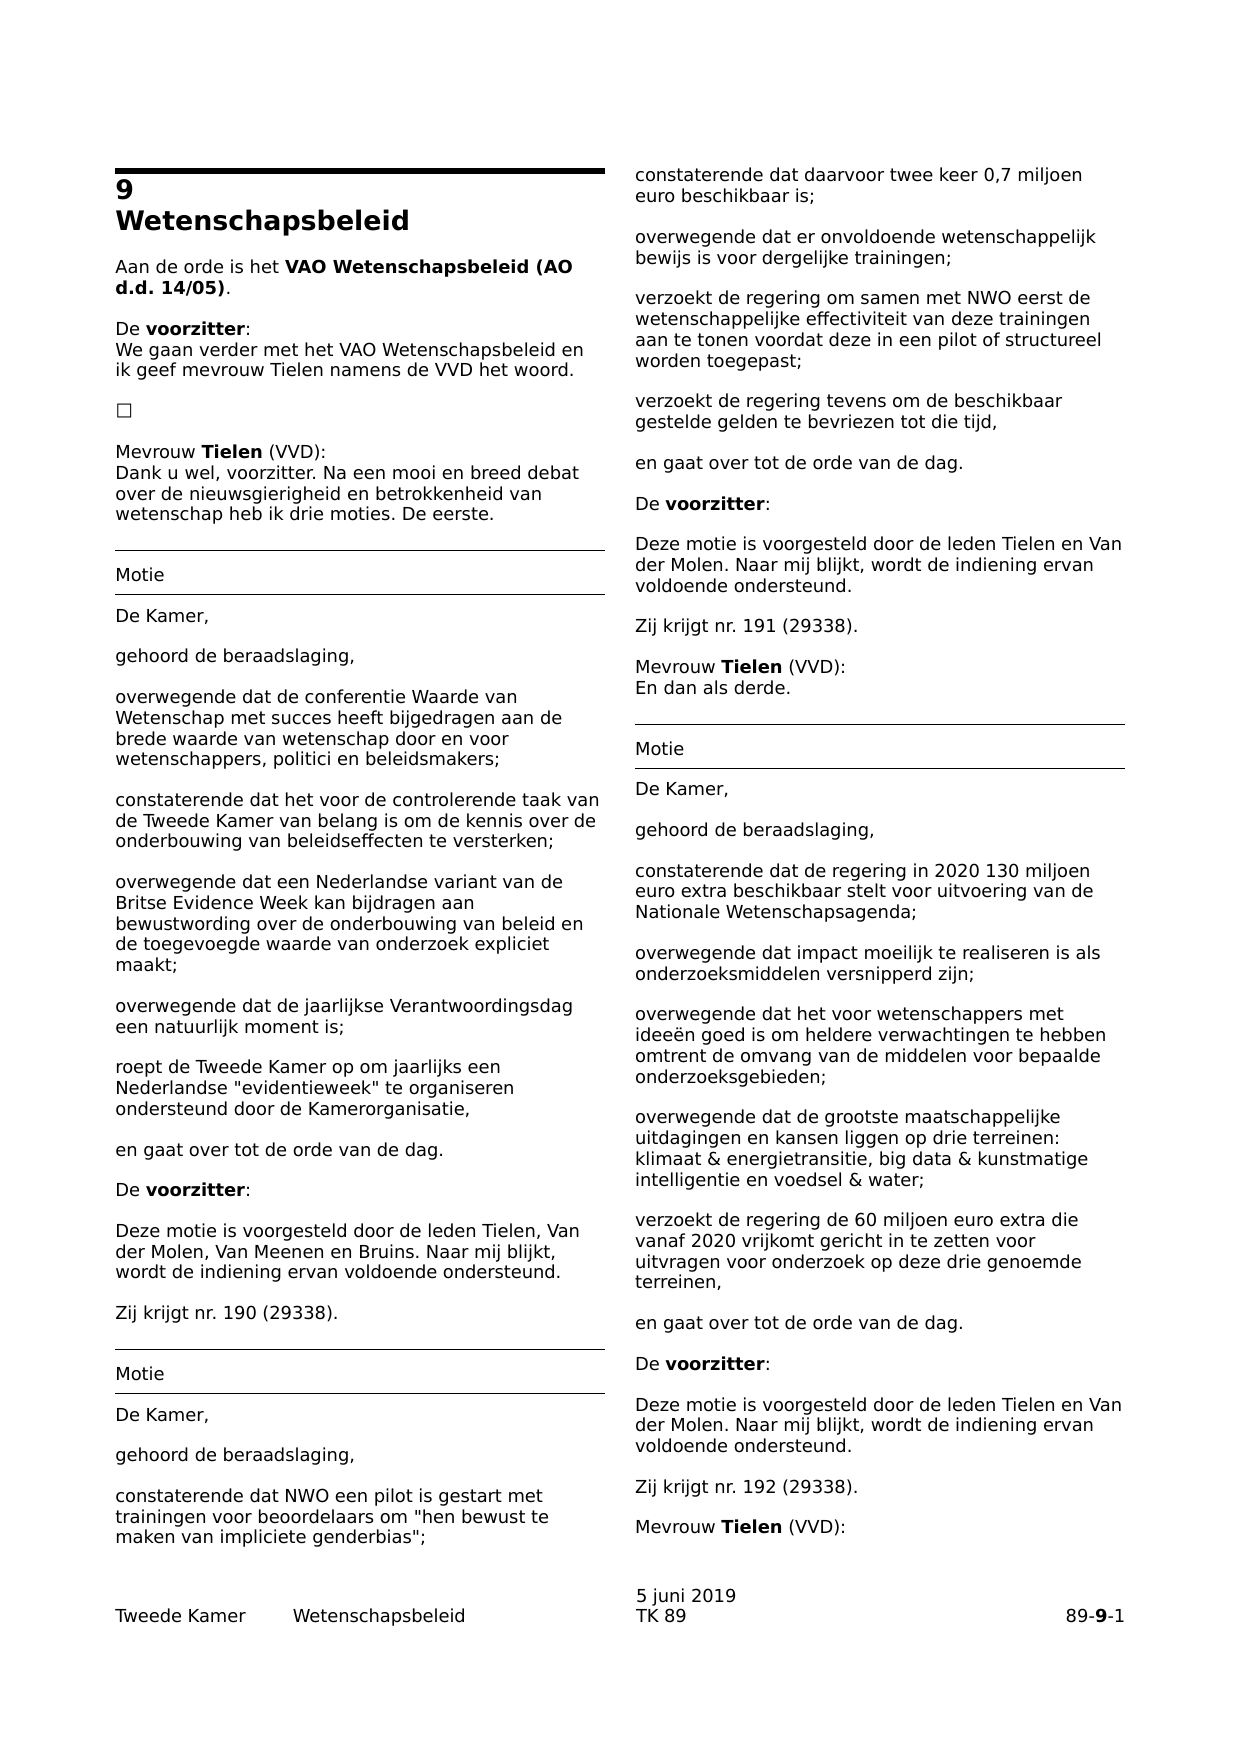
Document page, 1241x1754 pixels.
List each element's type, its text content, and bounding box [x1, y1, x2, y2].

text en gaat over tot de orde van de dag. [635, 453, 1125, 473]
text Mevrouw Tielen (VVD): [115, 442, 605, 462]
text en gaat over tot de orde van de dag. [115, 1139, 605, 1160]
text overwegende dat de conferentie Waarde van Wetenschap met succes heeft bijgedragen aan de brede waarde van wetenschap door en voor wetenschappers, politici en beleidsmakers; [115, 687, 605, 770]
text Zij krijgt nr. 192 (29338). [635, 1477, 1125, 1497]
text Zij krijgt nr. 190 (29338). [115, 1303, 605, 1324]
text constaterende dat de regering in 2020 130 miljoen euro extra beschikbaar stelt voor uitvoering van de Nationale Wetenschapsagenda; [635, 861, 1125, 923]
text We gaan verder met het VAO Wetenschapsbeleid en ik geef mevrouw Tielen namens de VVD het woord. [115, 339, 605, 381]
text Motie [115, 1364, 605, 1384]
text gehoord de beraadslaging, [635, 820, 1125, 841]
text De voorzitter: [115, 318, 605, 339]
text ⬜ [115, 401, 605, 422]
text gehoord de beraadslaging, [115, 646, 605, 667]
text De voorzitter: [635, 1354, 1125, 1374]
text gehoord de beraadslaging, [115, 1445, 605, 1466]
text De voorzitter: [635, 493, 1125, 514]
text roept de Tweede Kamer op om jaarlijks een Nederlandse "evidentieweek" te organiseren ondersteund door de Kamerorganisatie, [115, 1057, 605, 1119]
text constaterende dat daarvoor twee keer 0,7 miljoen euro beschikbaar is; [635, 165, 1125, 207]
text overwegende dat impact moeilijk te realiseren is als onderzoeksmiddelen versnipperd zijn; [635, 943, 1125, 984]
text overwegende dat er onvoldoende wetenschappelijk bewijs is voor dergelijke trainingen; [635, 227, 1125, 268]
text Deze motie is voorgesteld door de leden Tielen en Van der Molen. Naar mij blijkt, wordt de indiening ervan voldoende ondersteund. [635, 1394, 1125, 1457]
text Dank u wel, voorzitter. Na een mooi en breed debat over de nieuwsgierigheid en betrokkenheid van wetenschap heb ik drie moties. De eerste. [115, 462, 605, 525]
text De voorzitter: [115, 1180, 605, 1201]
text verzoekt de regering de 60 miljoen euro extra die vanaf 2020 vrijkomt gericht in te zetten voor uitvragen voor onderzoek op deze drie genoemde terreinen, [635, 1210, 1125, 1293]
text Motie [115, 565, 605, 586]
text Aan de orde is het VAO Wetenschapsbeleid (AO d.d. 14/05). [115, 257, 605, 298]
text overwegende dat een Nederlandse variant van de Britse Evidence Week kan bijdragen aan bewustwording over de onderbouwing van beleid en de toegevoegde waarde van onderzoek expliciet maakt; [115, 872, 605, 976]
text overwegende dat het voor wetenschappers met ideeën goed is om heldere verwachtingen te hebben omtrent de omvang van de middelen voor bepaalde onderzoeksgebieden; [635, 1004, 1125, 1087]
title 9 Wetenschapsbeleid [115, 174, 605, 237]
text Deze motie is voorgesteld door de leden Tielen en Van der Molen. Naar mij blijkt, wordt de indiening ervan voldoende ondersteund. [635, 534, 1125, 596]
text constaterende dat NWO een pilot is gestart met trainingen voor beoordelaars om "hen bewust te maken van impliciete genderbias"; [115, 1486, 605, 1548]
text De Kamer, [635, 779, 1125, 800]
text De Kamer, [115, 606, 605, 626]
text verzoekt de regering om samen met NWO eerst de wetenschappelijke effectiviteit van deze trainingen aan te tonen voordat deze in een pilot of structureel worden toegepast; [635, 288, 1125, 371]
text constaterende dat het voor de controlerende taak van de Tweede Kamer van belang is om de kennis over de onderbouwing van beleidseffecten te versterken; [115, 790, 605, 852]
text Deze motie is voorgesteld door de leden Tielen, Van der Molen, Van Meenen en Bruins. Naar mij blijkt, wordt de indiening ervan voldoende ondersteund. [115, 1221, 605, 1283]
text En dan als derde. [635, 678, 1125, 698]
text De Kamer, [115, 1404, 605, 1425]
text Motie [635, 738, 1125, 759]
text Mevrouw Tielen (VVD): [635, 657, 1125, 678]
text verzoekt de regering tevens om de beschikbaar gestelde gelden te bevriezen tot die tijd, [635, 391, 1125, 433]
text Mevrouw Tielen (VVD): [635, 1517, 1125, 1538]
text en gaat over tot de orde van de dag. [635, 1313, 1125, 1334]
text overwegende dat de grootste maatschappelijke uitdagingen en kansen liggen op drie terreinen: klimaat & energietransitie, big data & kunstmatige intelligentie en voedsel & water; [635, 1107, 1125, 1190]
text overwegende dat de jaarlijkse Verantwoordingsdag een natuurlijk moment is; [115, 996, 605, 1037]
text Zij krijgt nr. 191 (29338). [635, 616, 1125, 637]
